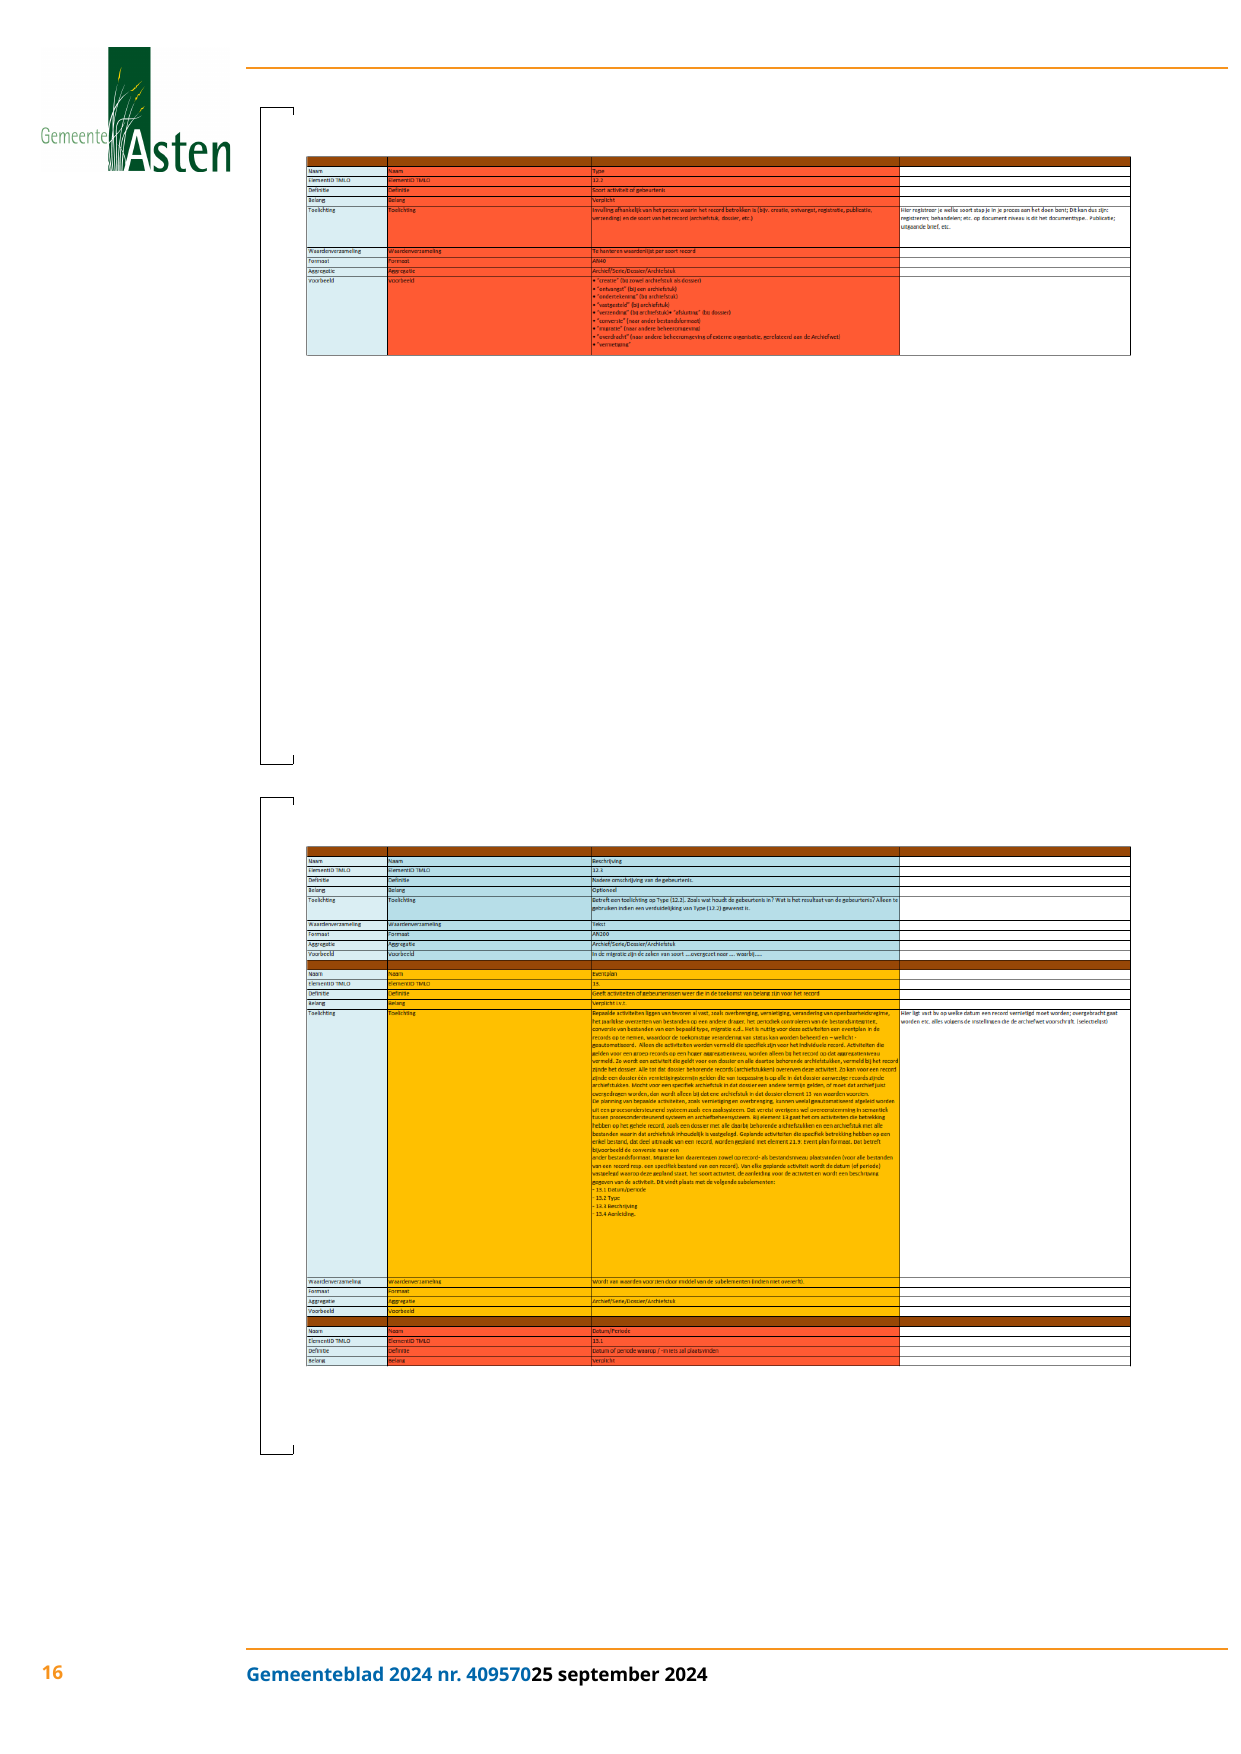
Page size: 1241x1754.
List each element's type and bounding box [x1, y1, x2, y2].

picture [268, 115, 1173, 755]
picture [41, 47, 231, 172]
picture [268, 805, 1173, 1445]
